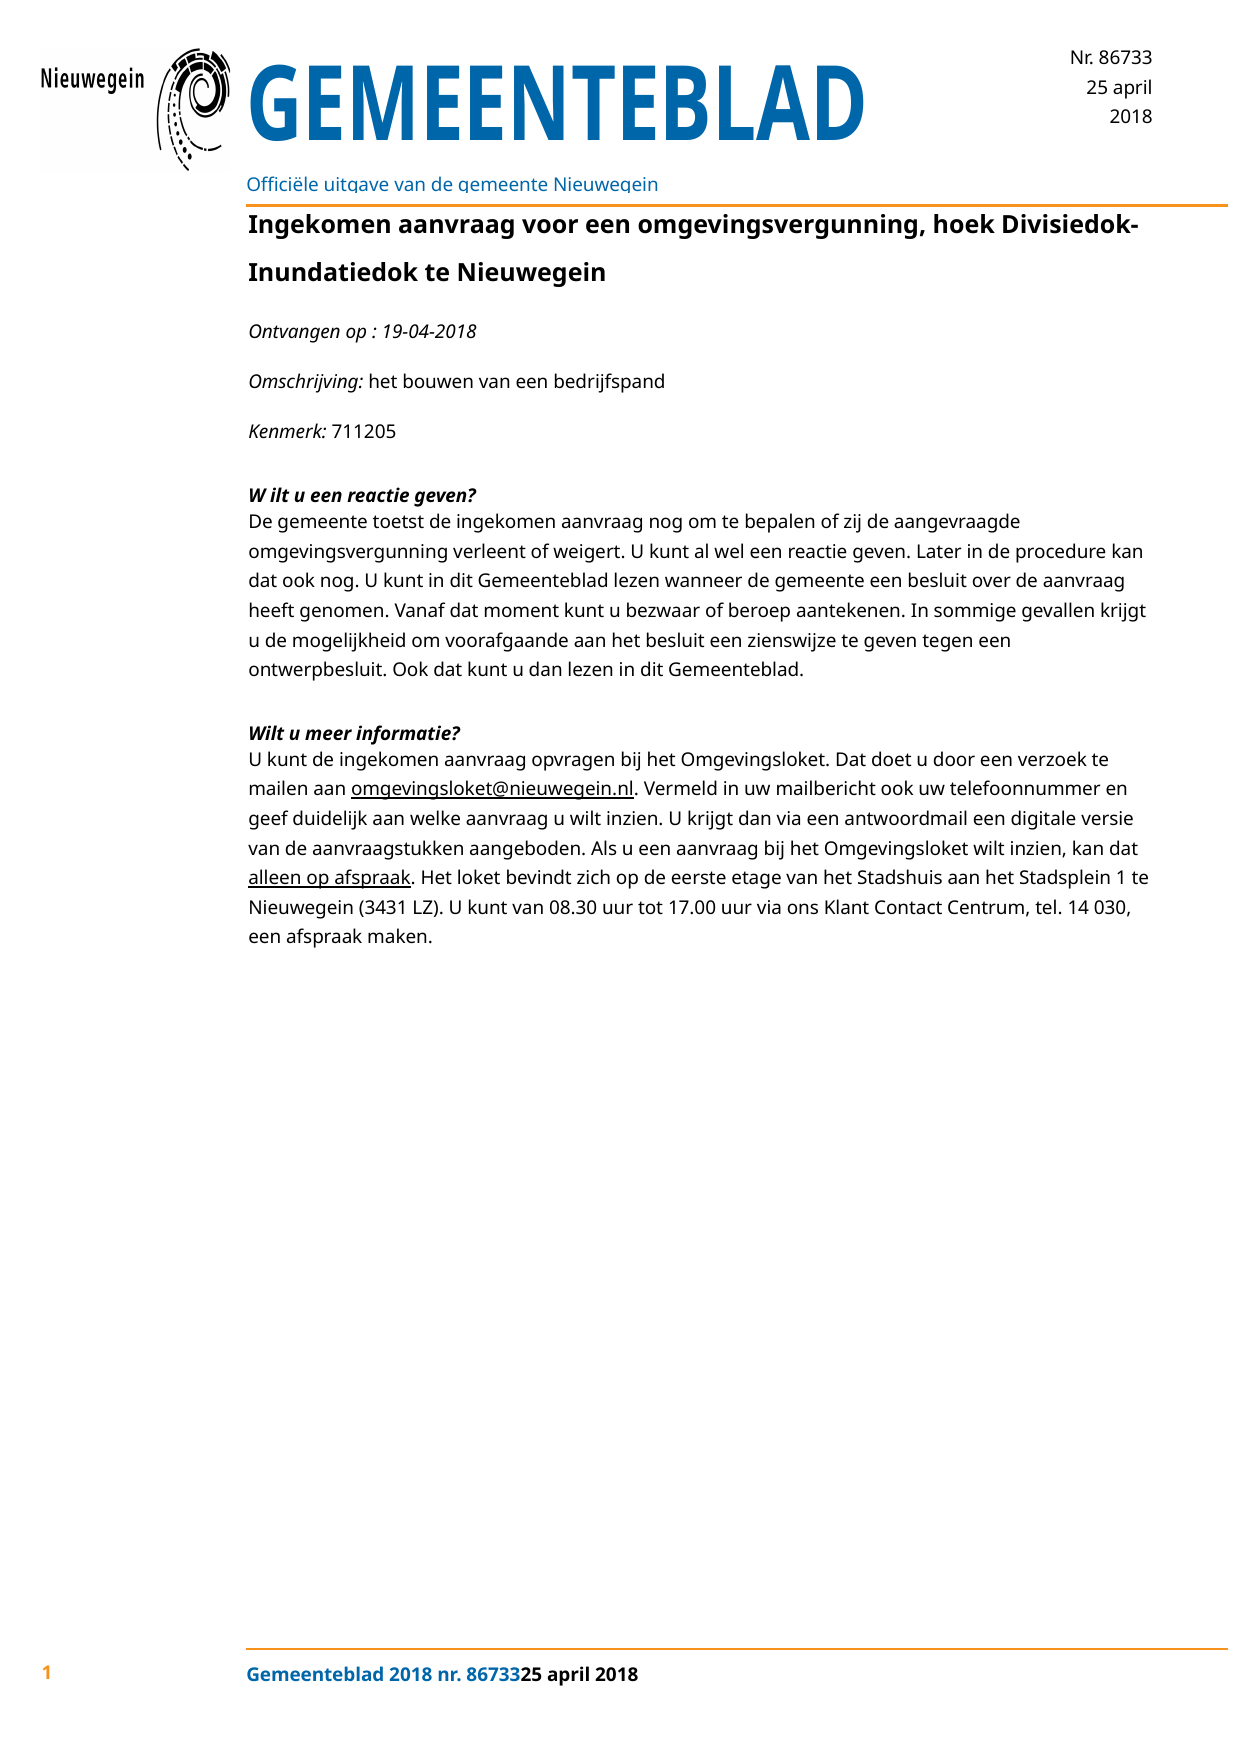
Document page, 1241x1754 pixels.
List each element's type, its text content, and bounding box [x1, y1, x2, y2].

text Ontvangen op : 19-04-2018 [248, 318, 1152, 344]
text De gemeente toetst de ingekomen aanvraag nog om te bepalen of zij de aangevraagde omgevingsvergunning verleent of weigert. U kunt al wel een reactie geven. Later in de procedure kan dat ook nog. U kunt in dit Gemeenteblad lezen wanneer de gemeente een besluit over de aanvraag heeft genomen. Vanaf dat moment kunt u bezwaar of beroep aantekenen. In sommige gevallen krijgt u de mogelijkheid om voorafgaande aan het besluit een zienswijze te geven tegen een ontwerpbesluit. Ook dat kunt u dan lezen in dit Gemeenteblad. [248, 508, 1152, 682]
text W ilt u een reactie geven? [248, 483, 1152, 508]
picture [41, 47, 231, 172]
text U kunt de ingekomen aanvraag opvragen bij het Omgevingsloket. Dat doet u door een verzoek te mailen aan omgevingsloket@nieuwegein.nl. Vermeld in uw mailbericht ook uw telefoonnummer en geef duidelijk aan welke aanvraag u wilt inzien. U krijgt dan via een antwoordmail een digitale versie van de aanvraagstukken aangeboden. Als u een aanvraag bij het Omgevingsloket wilt inzien, kan dat alleen op afspraak. Het loket bevindt zich op de eerste etage van het Stadshuis aan het Stadsplein 1 te Nieuwegein (3431 LZ). U kunt van 08.30 uur tot 17.00 uur via ons Klant Contact Centrum, tel. 14 030, een afspraak maken. [248, 746, 1152, 949]
text Wilt u meer informatie? [248, 720, 1152, 746]
text Ingekomen aanvraag voor een omgevingsvergunning, hoek Divisiedok-Inundatiedok te Nieuwegein [248, 207, 1152, 288]
text Kenmerk: 711205 [248, 419, 1152, 444]
text Omschrijving: het bouwen van een bedrijfspand [248, 368, 1152, 394]
